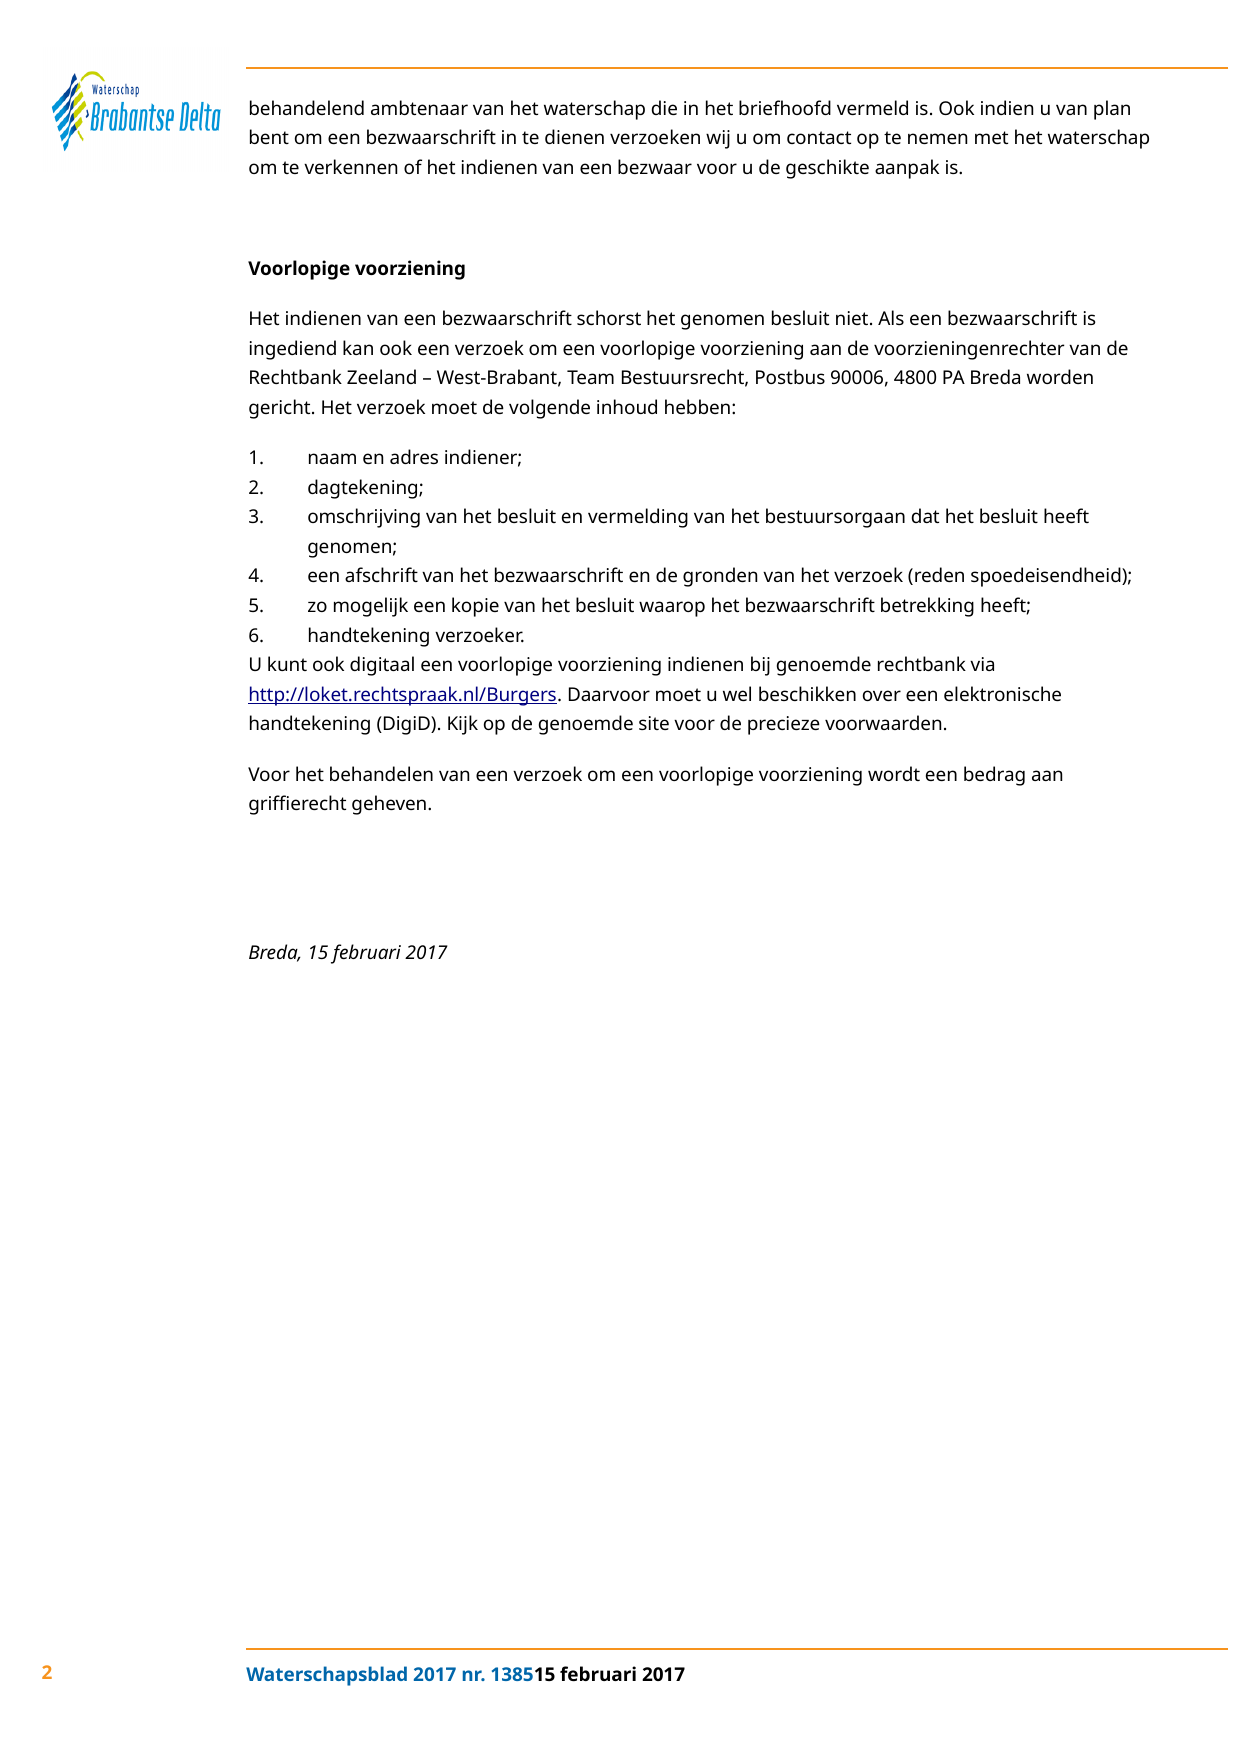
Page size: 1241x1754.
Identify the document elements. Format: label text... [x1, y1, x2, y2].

list een afschrift van het bezwaarschrift en de gronden van het verzoek (reden spoedeisendheid); [248, 563, 1152, 588]
list handtekening verzoeker. [248, 622, 1152, 648]
list naam en adres indiener; [248, 444, 1152, 470]
picture [41, 47, 231, 172]
list dagtekening; [248, 474, 1152, 500]
text Breda, 15 februari 2017 [248, 939, 1152, 965]
list omschrijving van het besluit en vermelding van het bestuursorgaan dat het besluit heeft genomen; [248, 503, 1152, 559]
text Voor het behandelen van een verzoek om een voorlopige voorziening wordt een bedrag aan griffierecht geheven. [248, 761, 1152, 816]
list zo mogelijk een kopie van het besluit waarop het bezwaarschrift betrekking heeft; [248, 592, 1152, 618]
text Voorlopige voorziening [248, 255, 1152, 281]
text behandelend ambtenaar van het waterschap die in het briefhoofd vermeld is. Ook indien u van plan bent om een bezwaarschrift in te dienen verzoeken wij u om contact op te nemen met het waterschap om te verkennen of het indienen van een bezwaar voor u de geschikte aanpak is. [248, 95, 1152, 180]
text U kunt ook digitaal een voorlopige voorziening indienen bij genoemde rechtbank via http://loket.rechtspraak.nl/Burgers. Daarvoor moet u wel beschikken over een elektronische handtekening (DigiD). Kijk op de genoemde site voor de precieze voorwaarden. [248, 651, 1152, 736]
text Het indienen van een bezwaarschrift schorst het genomen besluit niet. Als een bezwaarschrift is ingediend kan ook een verzoek om een voorlopige voorziening aan de voorzieningenrechter van de Rechtbank Zeeland – West-Brabant, Team Bestuursrecht, Postbus 90006, 4800 PA Breda worden gericht. Het verzoek moet de volgende inhoud hebben: [248, 305, 1152, 420]
